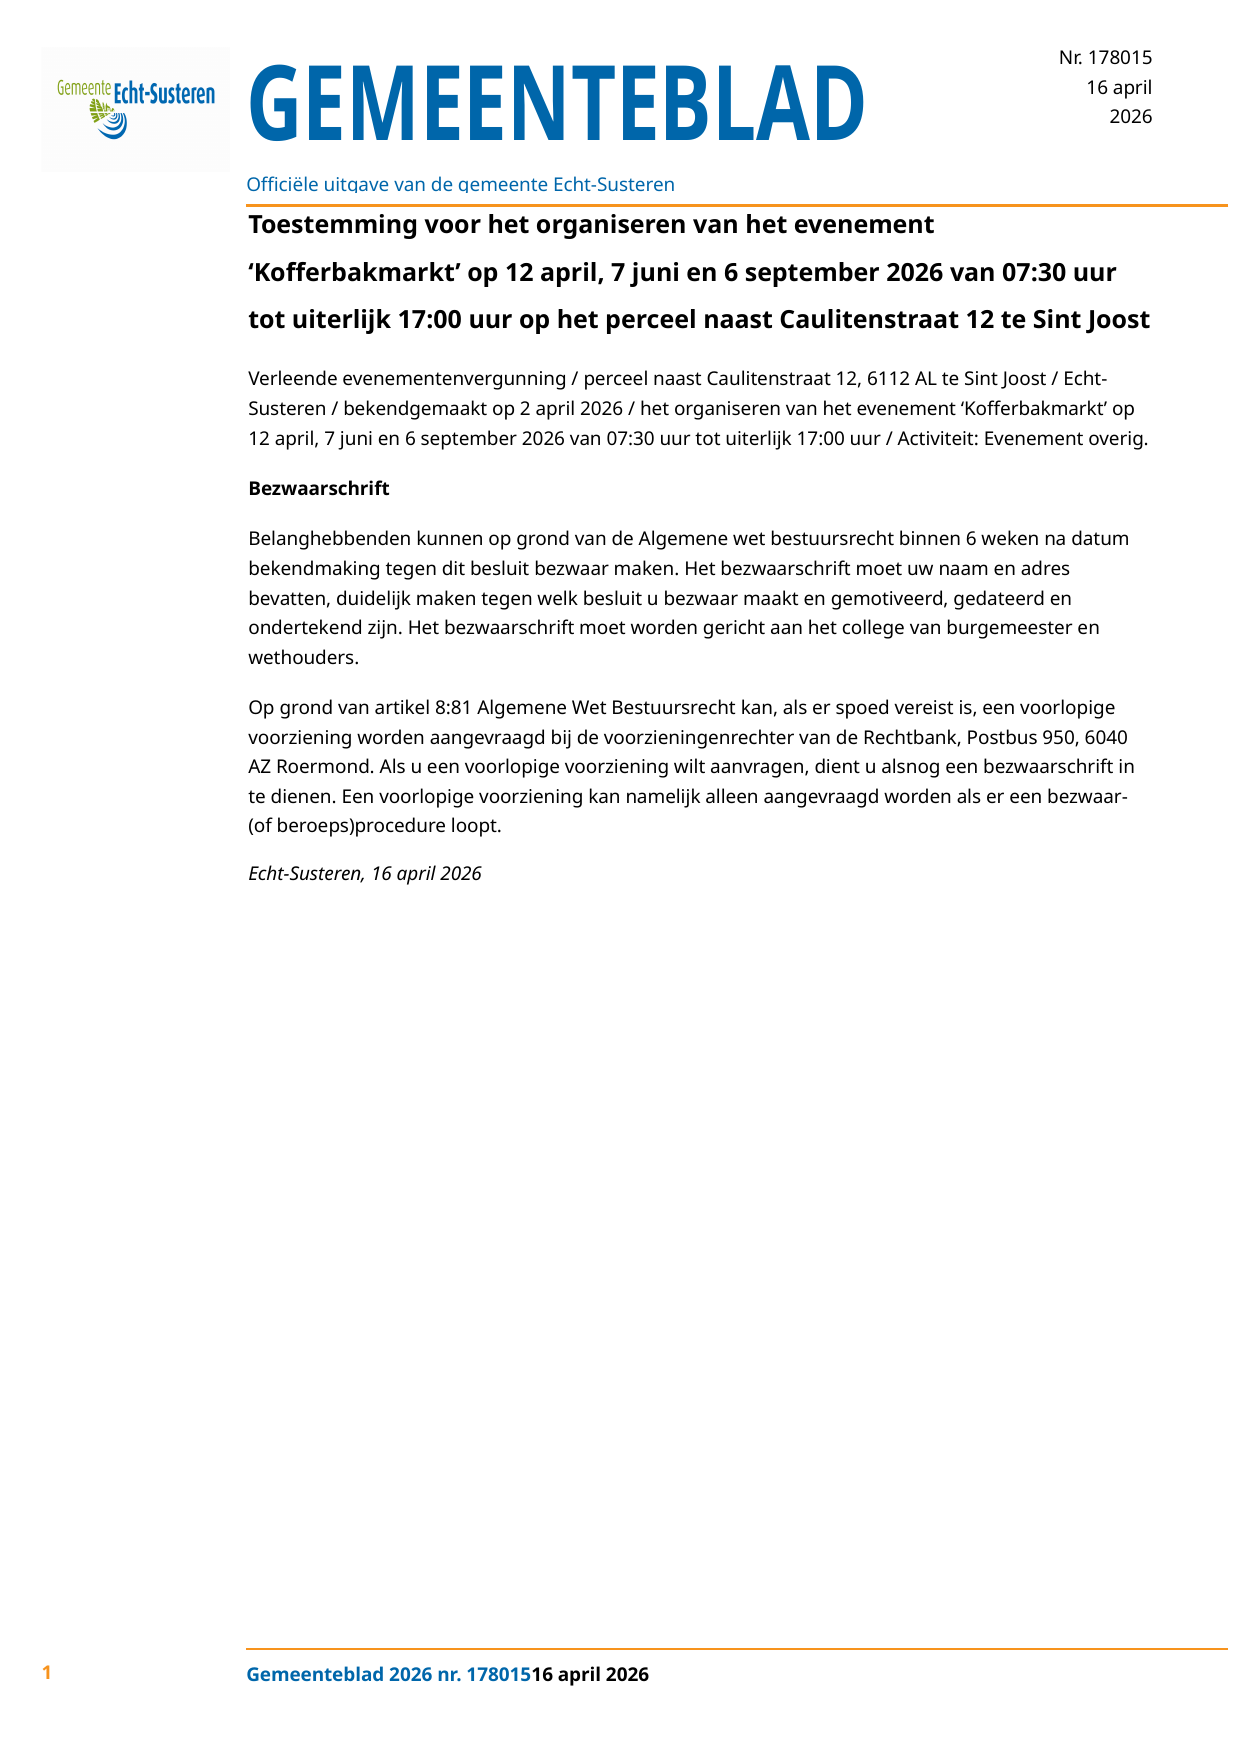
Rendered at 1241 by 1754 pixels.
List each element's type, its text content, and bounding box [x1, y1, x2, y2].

picture [41, 47, 231, 172]
text Belanghebbenden kunnen op grond van de Algemene wet bestuursrecht binnen 6 weken na datum bekendmaking tegen dit besluit bezwaar maken. Het bezwaarschrift moet uw naam en adres bevatten, duidelijk maken tegen welk besluit u bezwaar maakt en gemotiveerd, gedateerd en ondertekend zijn. Het bezwaarschrift moet worden gericht aan het college van burgemeester en wethouders. [248, 526, 1152, 669]
text Op grond van artikel 8:81 Algemene Wet Bestuursrecht kan, als er spoed vereist is, een voorlopige voorziening worden aangevraagd bij de voorzieningenrechter van de Rechtbank, Postbus 950, 6040 AZ Roermond. Als u een voorlopige voorziening wilt aanvragen, dient u alsnog een bezwaarschrift in te dienen. Een voorlopige voorziening kan namelijk alleen aangevraagd worden als er een bezwaar- (of beroeps)procedure loopt. [248, 694, 1152, 838]
text Echt-Susteren, 16 april 2026 [248, 860, 1152, 886]
text Toestemming voor het organiseren van het evenement ‘Kofferbakmarkt’ op 12 april, 7 juni en 6 september 2026 van 07:30 uur tot uiterlijk 17:00 uur op het perceel naast Caulitenstraat 12 te Sint Joost [248, 207, 1152, 336]
text Verleende evenementenvergunning / perceel naast Caulitenstraat 12, 6112 AL te Sint Joost / Echt-Susteren / bekendgemaakt op 2 april 2026 / het organiseren van het evenement ‘Kofferbakmarkt’ op 12 april, 7 juni en 6 september 2026 van 07:30 uur tot uiterlijk 17:00 uur / Activiteit: Evenement overig. [248, 366, 1152, 450]
text Bezwaarschrift [248, 475, 1152, 501]
